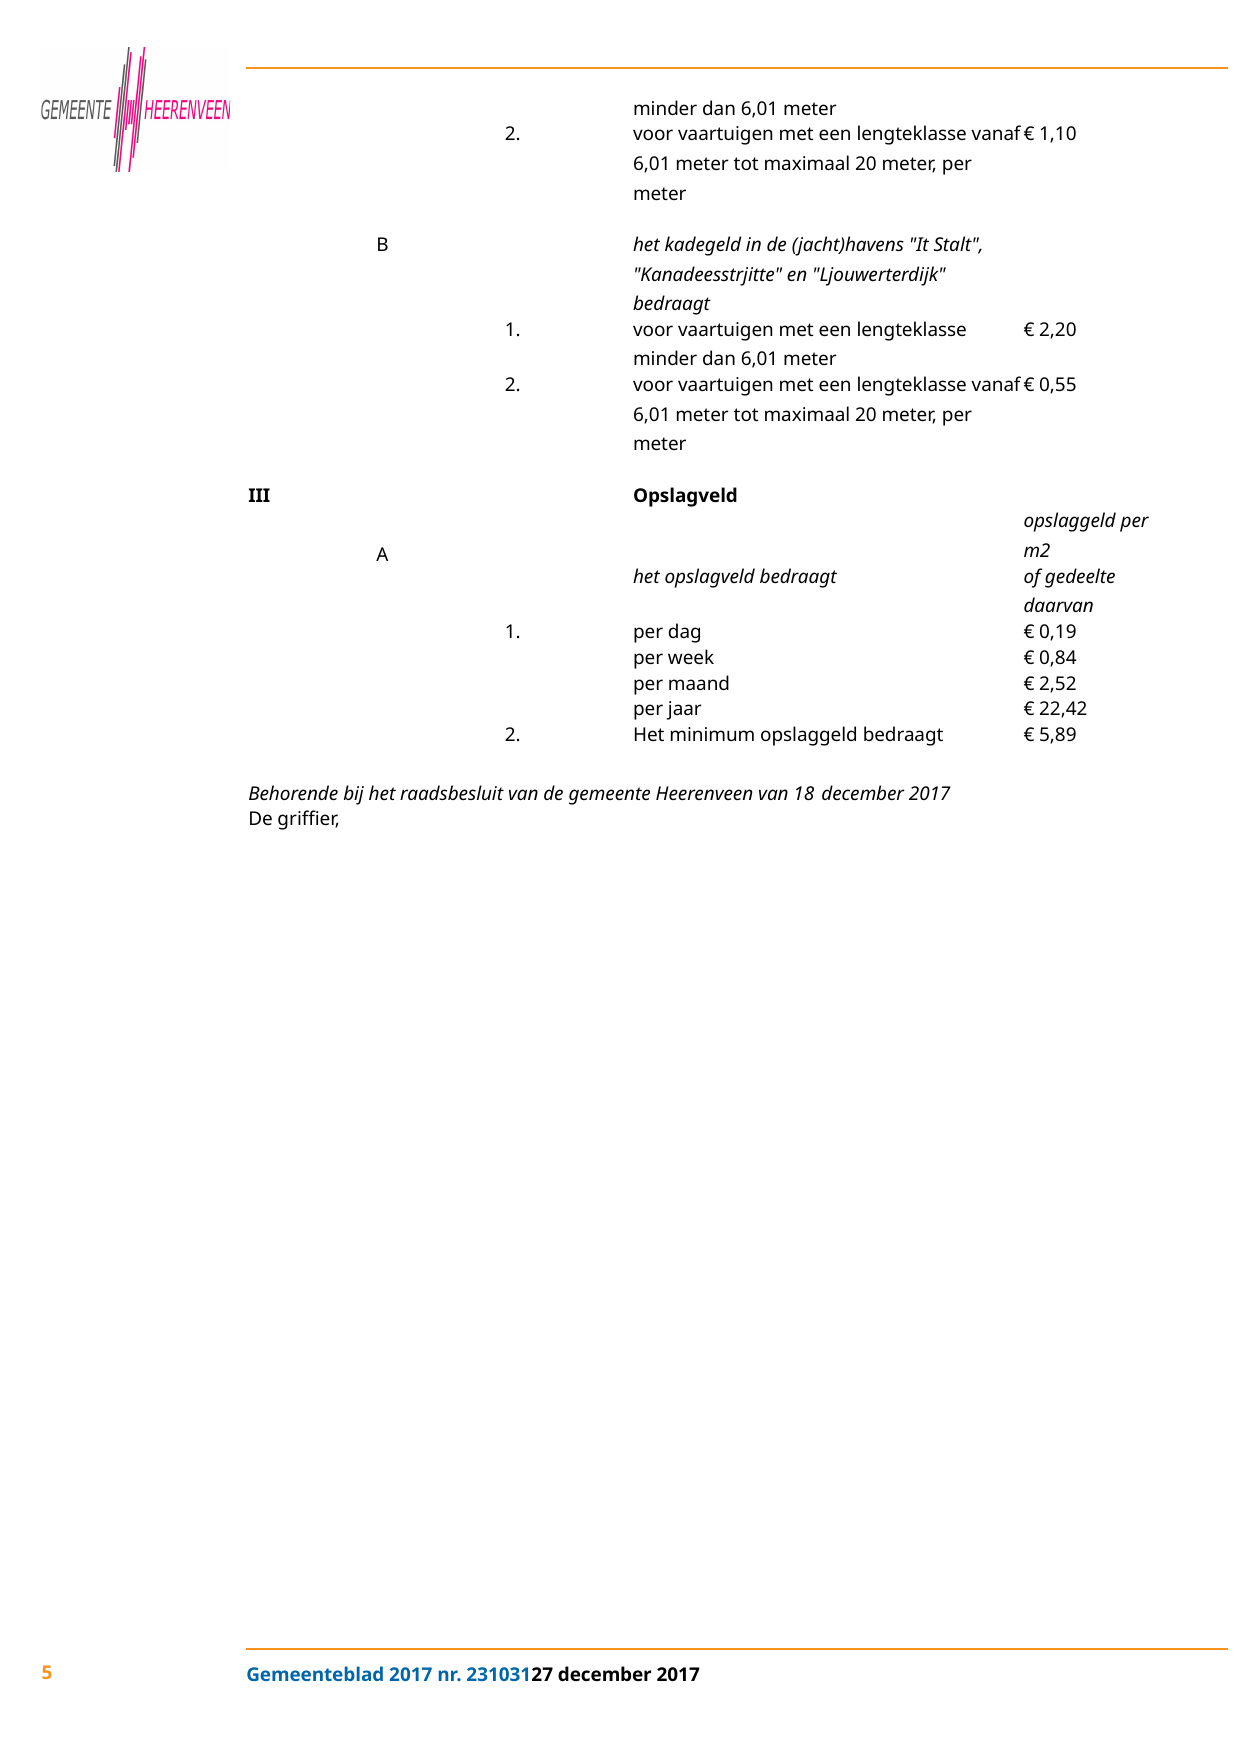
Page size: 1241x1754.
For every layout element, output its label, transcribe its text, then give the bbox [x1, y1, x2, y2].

table_cell het kadegeld in de (jacht)havens "It Stalt", "Kanadeesstrjitte" en "Ljouwerterdijk" bedraagt [633, 231, 1023, 316]
table_cell [505, 482, 633, 508]
table_cell voor vaartuigen met een lengteklasse minder dan 6,01 meter [633, 316, 1023, 371]
table_cell [505, 670, 633, 696]
table_cell voor vaartuigen met een lengteklasse vanaf 6,01 meter tot maximaal 20 meter, per meter [633, 371, 1023, 456]
table_cell [505, 508, 633, 563]
table_cell € 0,55 [1023, 371, 1152, 456]
table_cell Opslagveld [633, 482, 1023, 508]
table_cell € 5,89 [1023, 721, 1152, 747]
table_cell voor vaartuigen met een lengteklasse vanaf 6,01 meter tot maximaal 20 meter, per meter [633, 121, 1023, 205]
table_cell 2. [505, 121, 633, 205]
text De griffier, [248, 806, 1152, 831]
table_cell per dag [633, 618, 1023, 644]
table_cell [1023, 95, 1152, 121]
table_cell 2. [505, 721, 633, 747]
table_cell het opslagveld bedraagt [633, 563, 1023, 618]
table_cell [505, 563, 633, 618]
table_cell € 22,42 [1023, 696, 1152, 721]
table_cell opslaggeld per m2 [1023, 508, 1152, 563]
table_cell € 0,84 [1023, 644, 1152, 670]
table_cell 1. [505, 316, 633, 371]
table_cell € 1,10 [1023, 121, 1152, 205]
table_cell [376, 456, 504, 482]
table_cell [1023, 482, 1152, 508]
table_cell per maand [633, 670, 1023, 696]
table_cell per jaar [633, 696, 1023, 721]
table_cell 1. [505, 618, 633, 644]
table_cell [1023, 456, 1152, 482]
text Behorende bij het raadsbesluit van de gemeente Heerenveen van 18 december 2017 [248, 780, 1152, 806]
table_cell [505, 456, 633, 482]
table_cell per week [633, 644, 1023, 670]
table_cell [505, 205, 633, 231]
table_cell € 0,19 [1023, 618, 1152, 644]
table_cell of gedeelte daarvan [1023, 563, 1152, 618]
table_cell A [376, 482, 504, 747]
picture [41, 47, 231, 172]
table_cell III [248, 482, 376, 747]
table_cell [1023, 205, 1152, 231]
table_cell [505, 95, 633, 121]
table_cell [1023, 231, 1152, 316]
table_cell [248, 95, 376, 482]
table_cell B [376, 231, 504, 456]
table_cell [633, 456, 1023, 482]
table_cell [633, 508, 1023, 563]
table_cell [505, 696, 633, 721]
table_cell Het minimum opslaggeld bedraagt [633, 721, 1023, 747]
table_cell € 2,20 [1023, 316, 1152, 371]
table_cell minder dan 6,01 meter [633, 95, 1023, 121]
table_cell € 2,52 [1023, 670, 1152, 696]
table_cell 2. [505, 371, 633, 456]
table_cell [376, 95, 504, 231]
table_cell [505, 644, 633, 670]
table_cell [505, 231, 633, 316]
table_cell [633, 205, 1023, 231]
